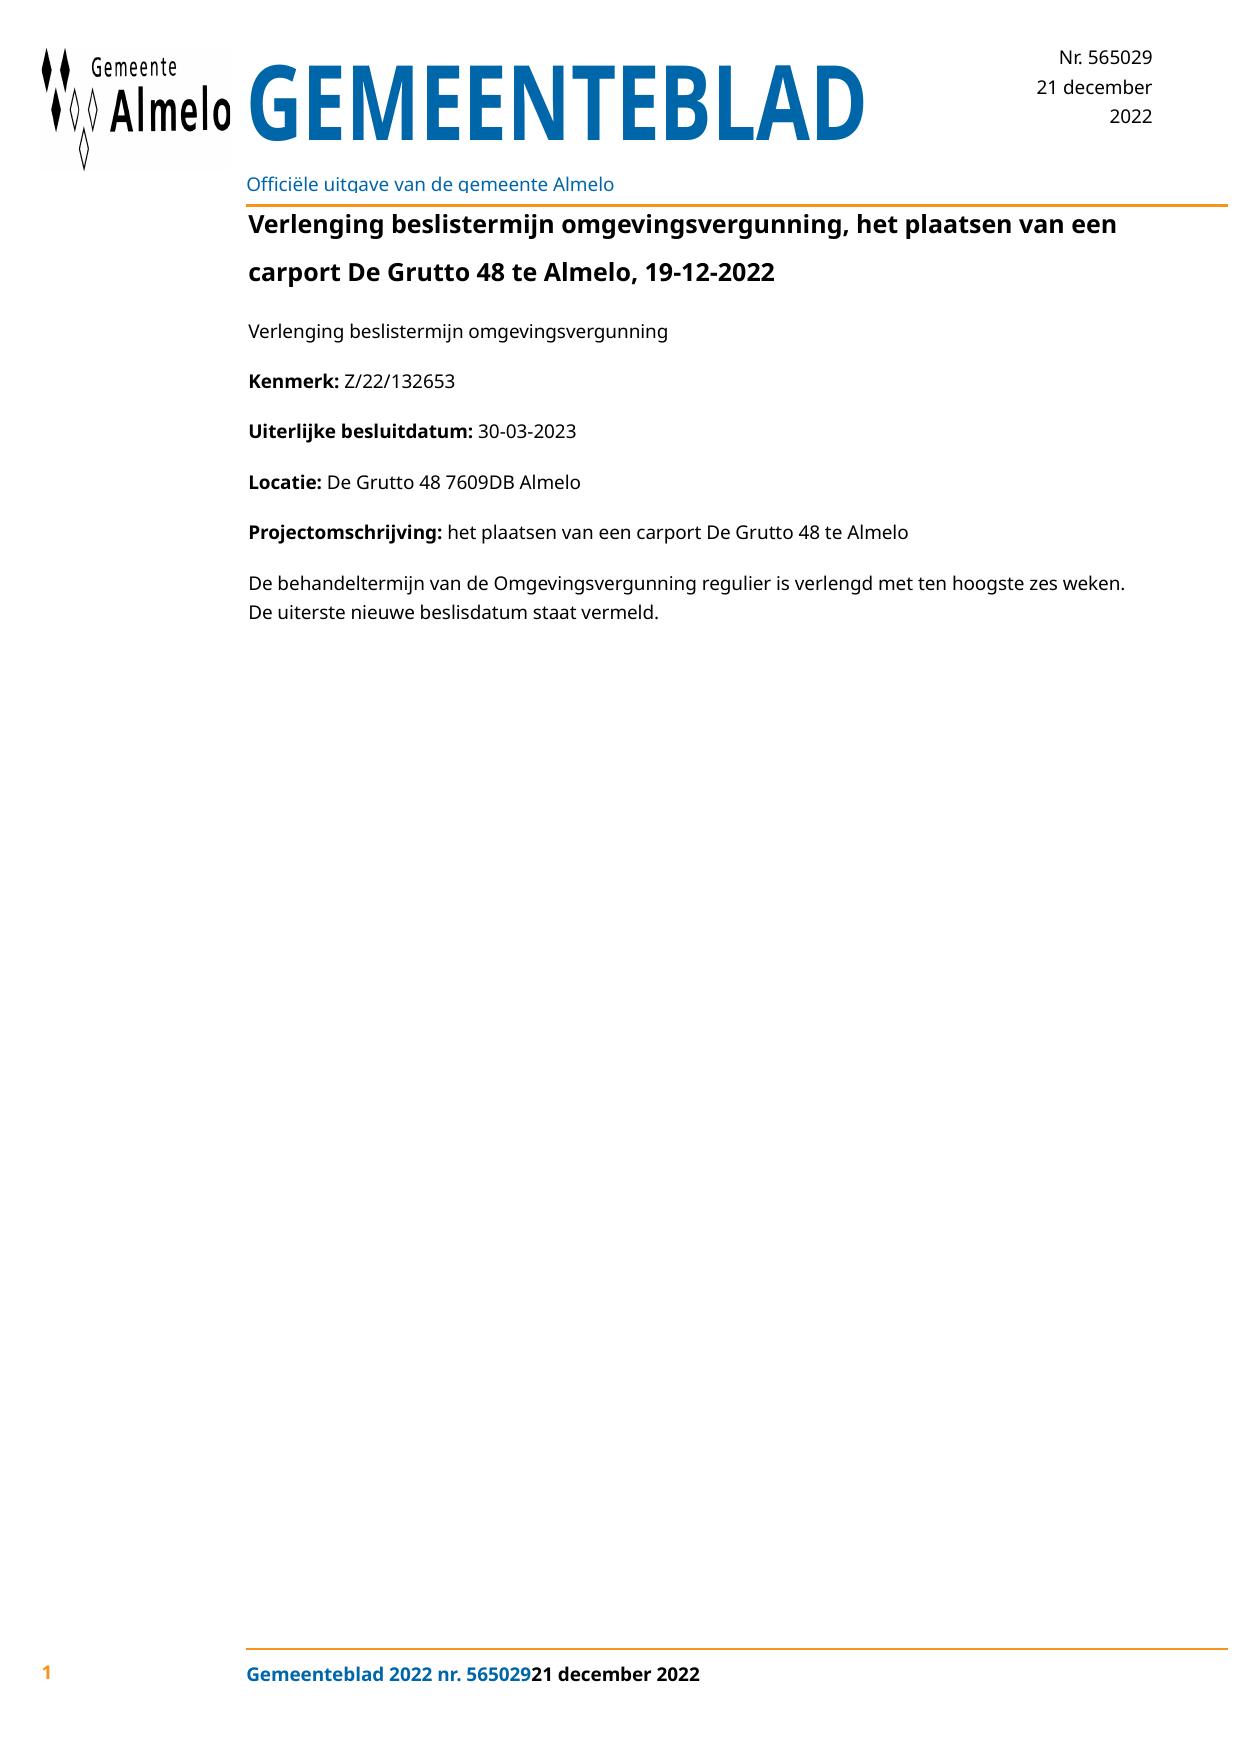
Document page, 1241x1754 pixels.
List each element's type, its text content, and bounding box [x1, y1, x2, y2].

text Verlenging beslistermijn omgevingsvergunning, het plaatsen van een carport De Grutto 48 te Almelo, 19-12-2022 [248, 207, 1152, 288]
text Uiterlijke besluitdatum: 30-03-2023 [248, 419, 1152, 444]
text Kenmerk: Z/22/132653 [248, 368, 1152, 394]
text De behandeltermijn van de Omgevingsvergunning regulier is verlengd met ten hoogste zes weken. De uiterste nieuwe beslisdatum staat vermeld. [248, 570, 1152, 625]
text Projectomschrijving: het plaatsen van een carport De Grutto 48 te Almelo [248, 519, 1152, 545]
picture [41, 47, 231, 172]
text Verlenging beslistermijn omgevingsvergunning [248, 318, 1152, 344]
text Locatie: De Grutto 48 7609DB Almelo [248, 469, 1152, 495]
